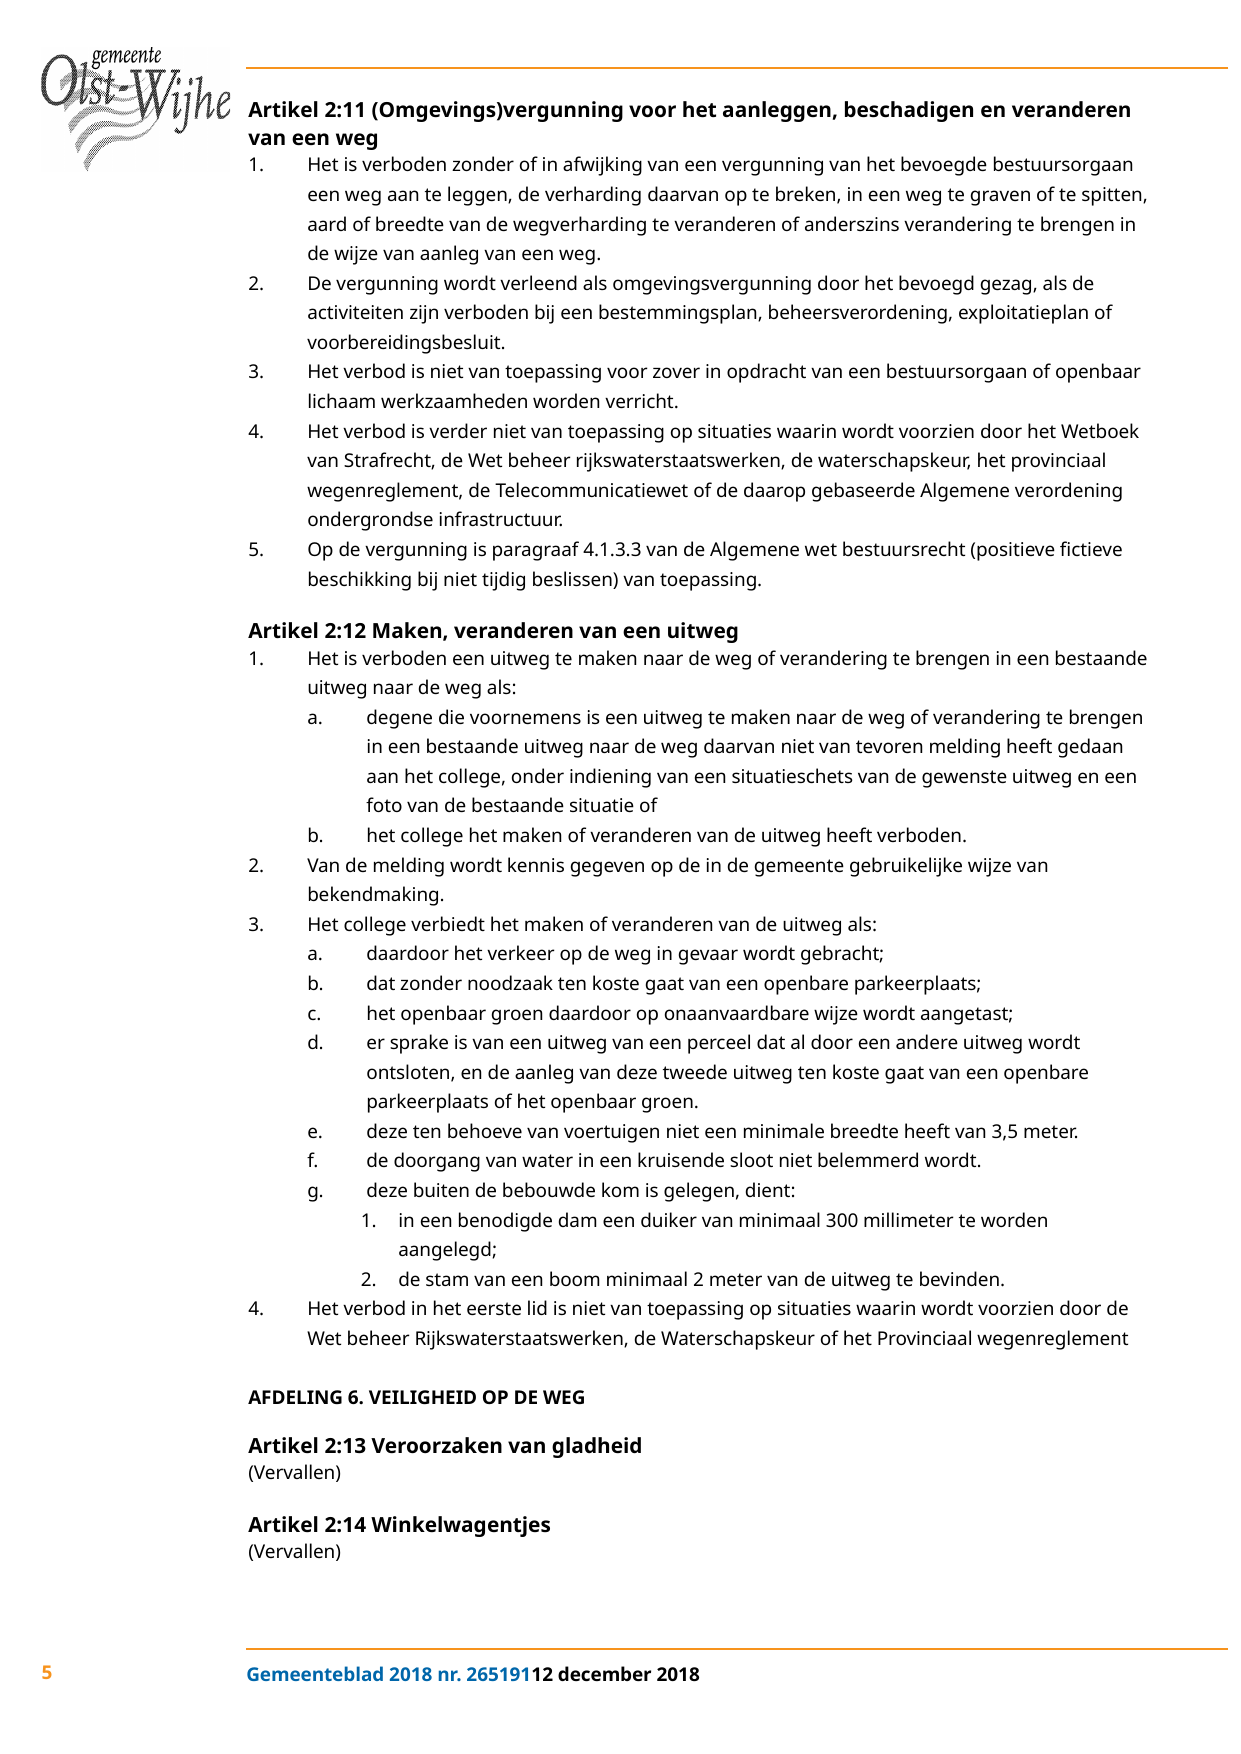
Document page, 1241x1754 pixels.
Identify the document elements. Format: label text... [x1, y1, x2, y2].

list Het verbod is niet van toepassing voor zover in opdracht van een bestuursorgaan of openbaar lichaam werkzaamheden worden verricht. [248, 359, 1152, 414]
text Artikel 2:14 Winkelwagentjes [248, 1510, 1152, 1538]
list de doorgang van water in een kruisende sloot niet belemmerd wordt. [307, 1148, 1152, 1173]
text (Vervallen) [248, 1538, 1152, 1564]
list Het verbod in het eerste lid is niet van toepassing op situaties waarin wordt voorzien door de Wet beheer Rijkswaterstaatswerken, de Waterschapskeur of het Provinciaal wegenreglement [248, 1296, 1152, 1351]
list Het is verboden een uitweg te maken naar de weg of verandering te brengen in een bestaande uitweg naar de weg als: [248, 645, 1152, 700]
list De vergunning wordt verleend als omgevingsvergunning door het bevoegd gezag, als de activiteiten zijn verboden bij een bestemmingsplan, beheersverordening, exploitatieplan of voorbereidingsbesluit. [248, 270, 1152, 355]
list dat zonder noodzaak ten koste gaat van een openbare parkeerplaats; [307, 970, 1152, 996]
list deze buiten de bebouwde kom is gelegen, dient: [307, 1177, 1152, 1203]
text (Vervallen) [248, 1459, 1152, 1485]
list Het college verbiedt het maken of veranderen van de uitweg als: [248, 911, 1152, 937]
list degene die voornemens is een uitweg te maken naar de weg of verandering te brengen in een bestaande uitweg naar de weg daarvan niet van tevoren melding heeft gedaan aan het college, onder indiening van een situatieschets van de gewenste uitweg en een foto van de bestaande situatie of [307, 704, 1152, 818]
list daardoor het verkeer op de weg in gevaar wordt gebracht; [307, 941, 1152, 966]
list het openbaar groen daardoor op onaanvaardbare wijze wordt aangetast; [307, 1000, 1152, 1025]
list het college het maken of veranderen van de uitweg heeft verboden. [307, 822, 1152, 848]
list in een benodigde dam een duiker van minimaal 300 millimeter te worden aangelegd; [361, 1207, 1152, 1262]
list deze ten behoeve van voertuigen niet een minimale breedte heeft van 3,5 meter. [307, 1118, 1152, 1144]
text AFDELING 6. VEILIGHEID OP DE WEG [248, 1384, 1152, 1410]
text Artikel 2:11 (Omgevings)vergunning voor het aanleggen, beschadigen en veranderen van een weg [248, 95, 1152, 152]
list Het verbod is verder niet van toepassing op situaties waarin wordt voorzien door het Wetboek van Strafrecht, de Wet beheer rijkswaterstaatswerken, de waterschapskeur, het provinciaal wegenreglement, de Telecommunicatiewet of de daarop gebaseerde Algemene verordening ondergrondse infrastructuur. [248, 418, 1152, 532]
list Op de vergunning is paragraaf 4.1.3.3 van de Algemene wet bestuursrecht (positieve fictieve beschikking bij niet tijdig beslissen) van toepassing. [248, 536, 1152, 592]
list de stam van een boom minimaal 2 meter van de uitweg te bevinden. [361, 1266, 1152, 1292]
list Van de melding wordt kennis gegeven op de in de gemeente gebruikelijke wijze van bekendmaking. [248, 852, 1152, 907]
list er sprake is van een uitweg van een perceel dat al door een andere uitweg wordt ontsloten, en de aanleg van deze tweede uitweg ten koste gaat van een openbare parkeerplaats of het openbaar groen. [307, 1029, 1152, 1114]
picture [41, 47, 231, 172]
text Artikel 2:13 Veroorzaken van gladheid [248, 1431, 1152, 1459]
list Het is verboden zonder of in afwijking van een vergunning van het bevoegde bestuursorgaan een weg aan te leggen, de verharding daarvan op te breken, in een weg te graven of te spitten, aard of breedte van de wegverharding te veranderen of anderszins verandering te brengen in de wijze van aanleg van een weg. [248, 152, 1152, 266]
text Artikel 2:12 Maken, veranderen van een uitweg [248, 616, 1152, 645]
